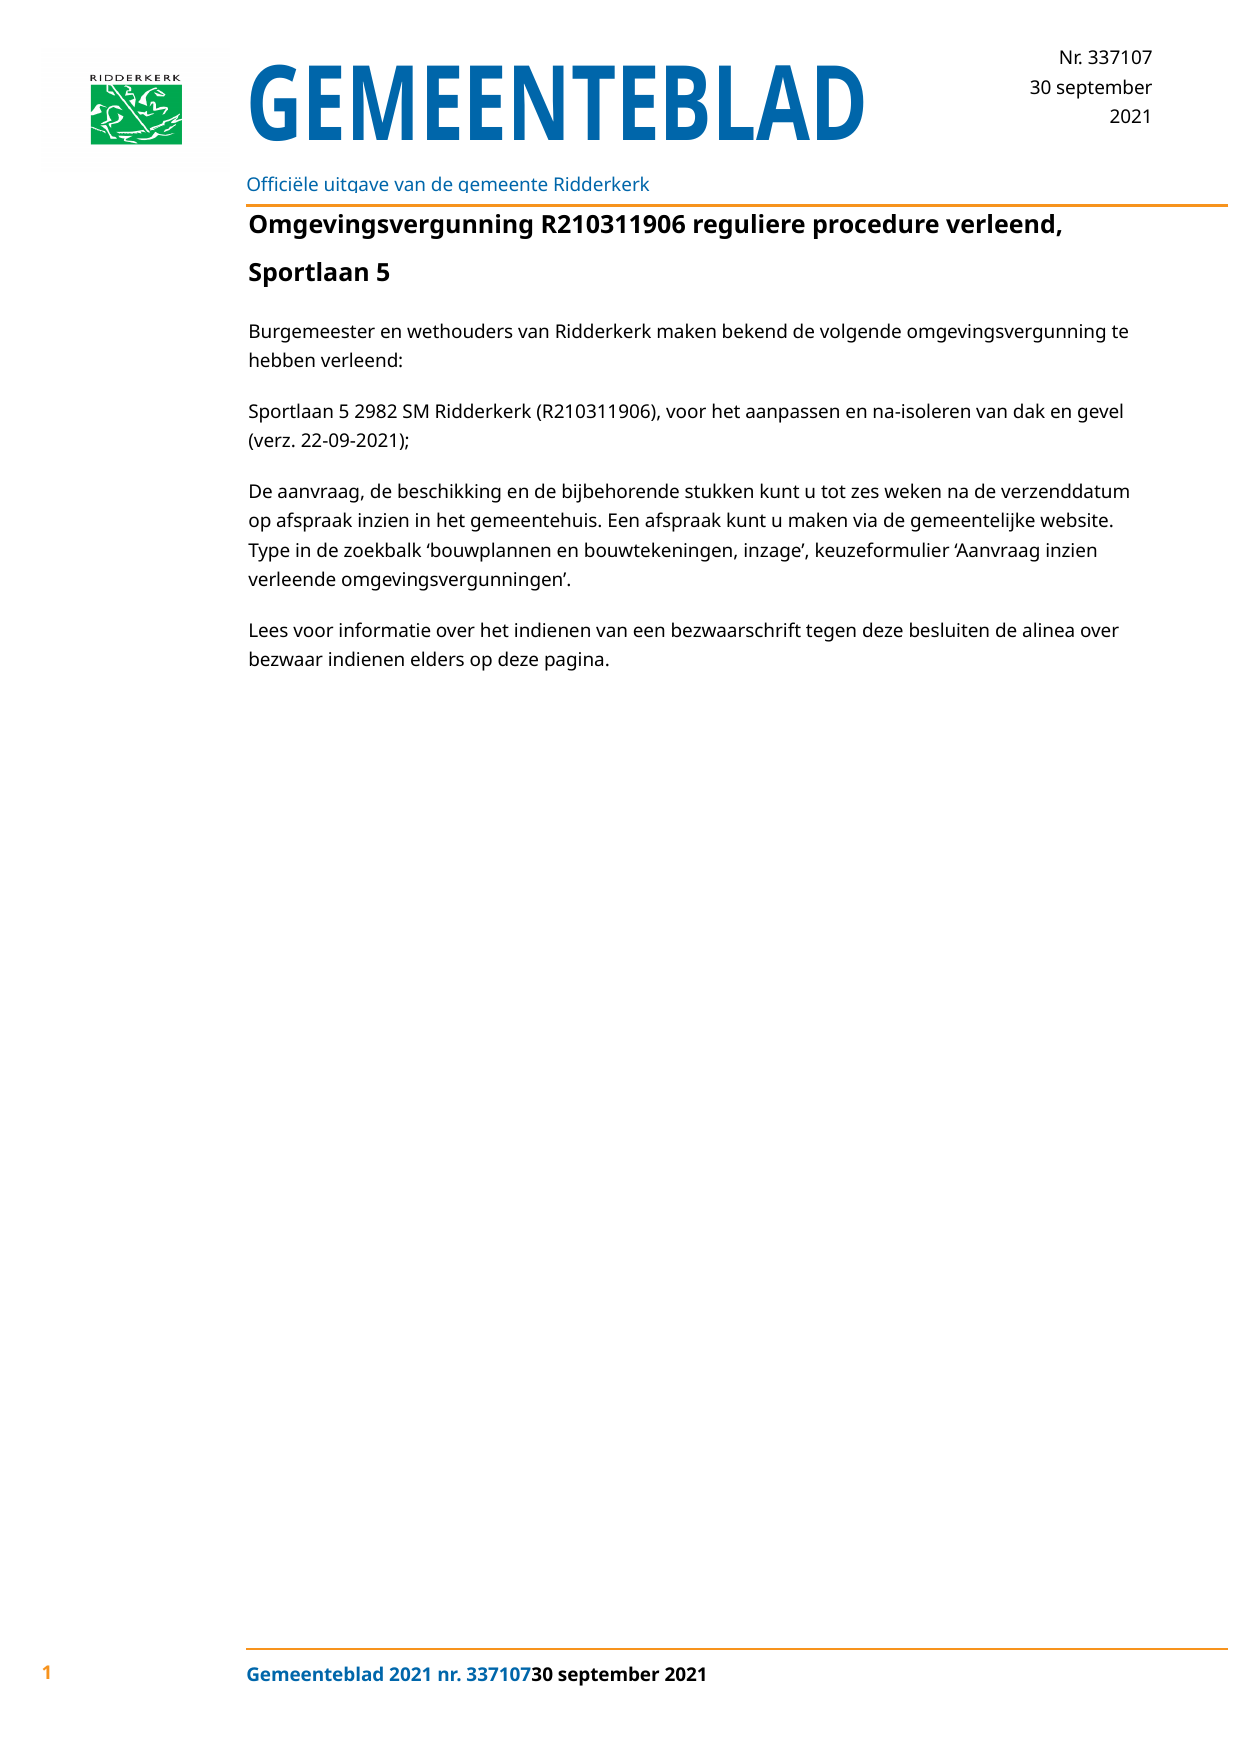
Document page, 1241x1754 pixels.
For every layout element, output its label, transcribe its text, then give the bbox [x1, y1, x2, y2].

text Lees voor informatie over het indienen van een bezwaarschrift tegen deze besluiten de alinea over bezwaar indienen elders op deze pagina. [248, 617, 1152, 672]
text De aanvraag, de beschikking en de bijbehorende stukken kunt u tot zes weken na de verzenddatum op afspraak inzien in het gemeentehuis. Een afspraak kunt u maken via de gemeentelijke website. Type in de zoekbalk ‘bouwplannen en bouwtekeningen, inzage’, keuzeformulier ‘Aanvraag inzien verleende omgevingsvergunningen’. [248, 478, 1152, 592]
picture [41, 47, 231, 172]
text Burgemeester en wethouders van Ridderkerk maken bekend de volgende omgevingsvergunning te hebben verleend: [248, 318, 1152, 373]
text Sportlaan 5 2982 SM Ridderkerk (R210311906), voor het aanpassen en na-isoleren van dak en gevel (verz. 22-09-2021); [248, 398, 1152, 453]
text Omgevingsvergunning R210311906 reguliere procedure verleend, Sportlaan 5 [248, 207, 1152, 288]
